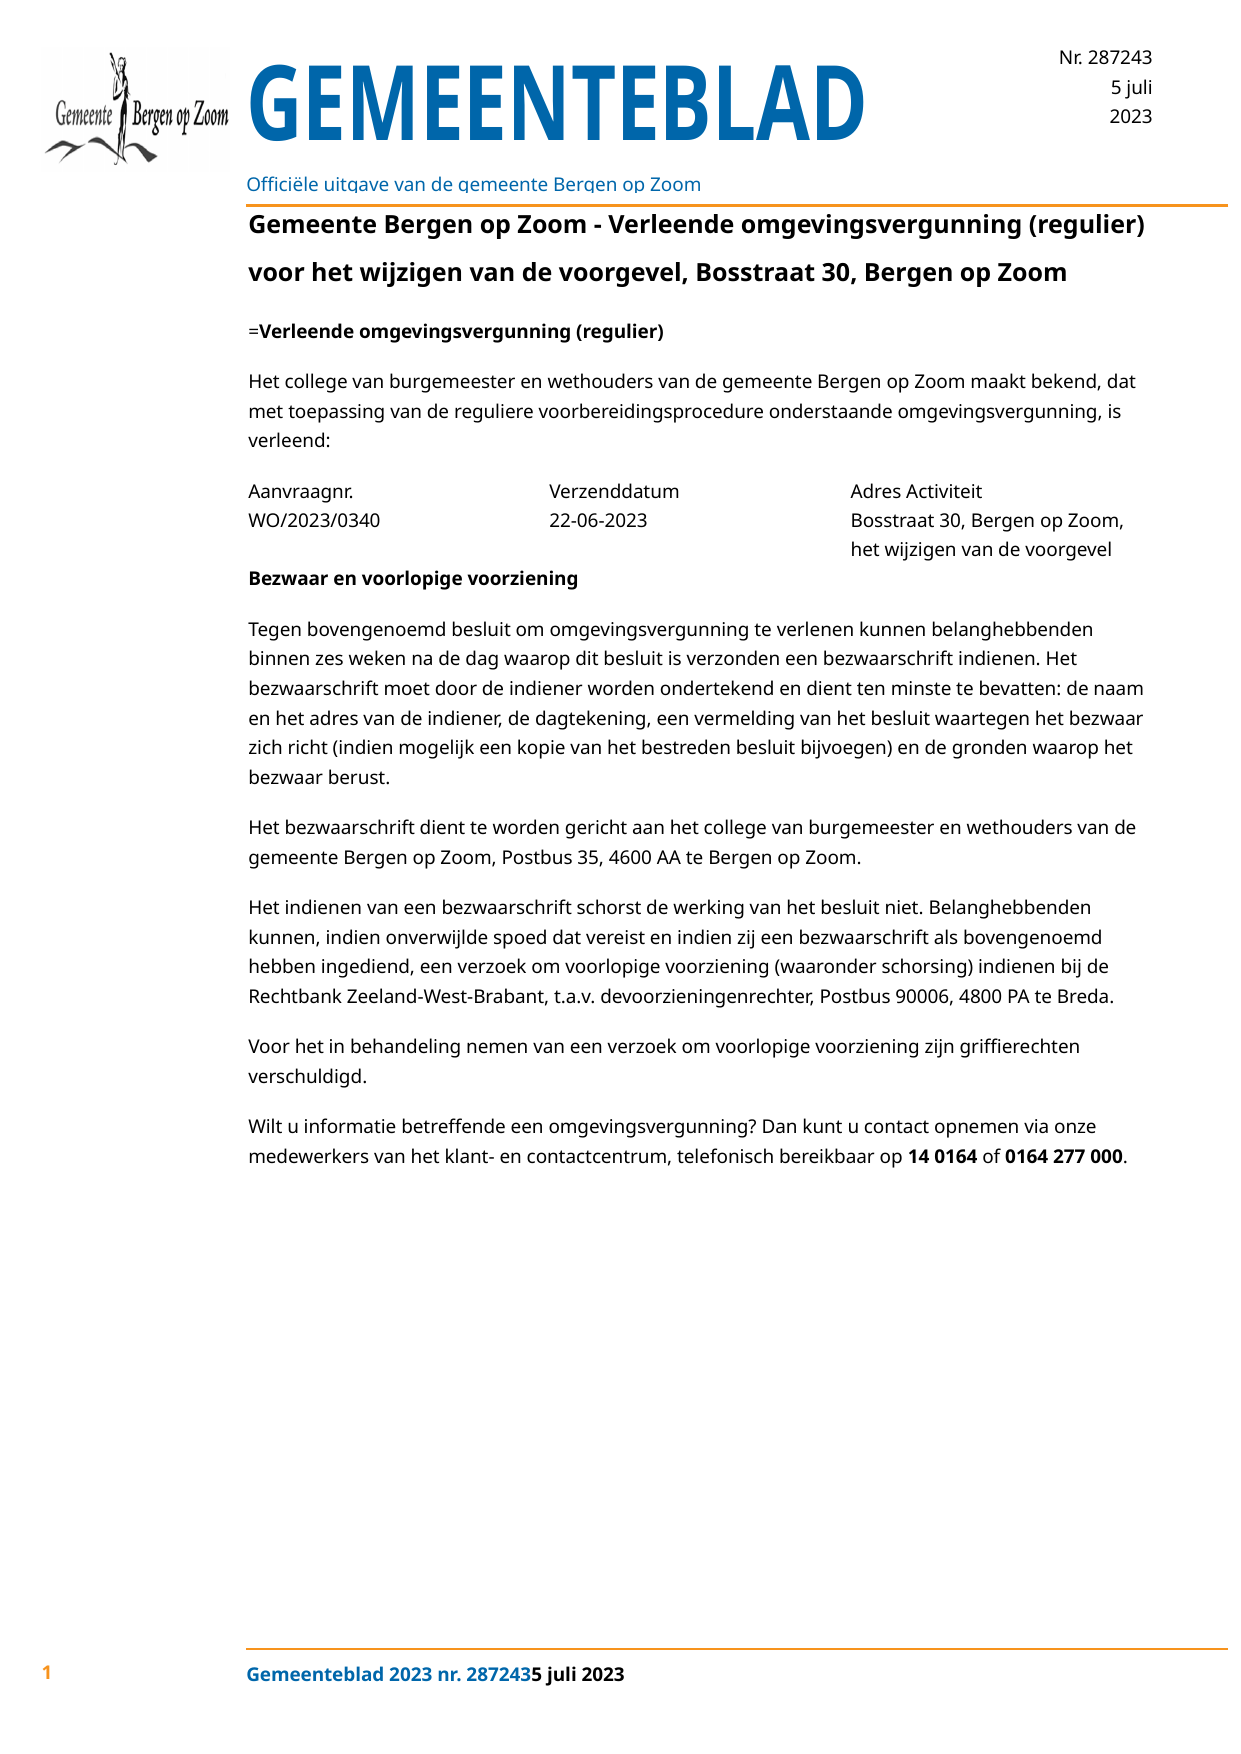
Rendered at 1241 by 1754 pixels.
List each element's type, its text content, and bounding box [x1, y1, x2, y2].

text Bezwaar en voorlopige voorziening [248, 566, 1152, 591]
picture [41, 47, 231, 172]
table_header 22-06-2023 [549, 507, 850, 562]
table_header WO/2023/0340 [248, 507, 549, 562]
table_header Adres Activiteit [850, 478, 1152, 504]
table_header Verzenddatum [549, 478, 850, 504]
text Voor het in behandeling nemen van een verzoek om voorlopige voorziening zijn griffierechten verschuldigd. [248, 1033, 1152, 1089]
text =Verleende omgevingsvergunning (regulier) [248, 318, 1152, 344]
text Het indienen van een bezwaarschrift schorst de werking van het besluit niet. Belanghebbenden kunnen, indien onverwijlde spoed dat vereist en indien zij een bezwaarschrift als bovengenoemd hebben ingediend, een verzoek om voorlopige voorziening (waaronder schorsing) indienen bij de Rechtbank Zeeland-West-Brabant, t.a.v. devoorzieningenrechter, Postbus 90006, 4800 PA te Breda. [248, 894, 1152, 1009]
text Het college van burgemeester en wethouders van de gemeente Bergen op Zoom maakt bekend, dat met toepassing van de reguliere voorbereidingsprocedure onderstaande omgevingsvergunning, is verleend: [248, 368, 1152, 453]
text Tegen bovengenoemd besluit om omgevingsvergunning te verlenen kunnen belanghebbenden binnen zes weken na de dag waarop dit besluit is verzonden een bezwaarschrift indienen. Het bezwaarschrift moet door de indiener worden ondertekend en dient ten minste te bevatten: de naam en het adres van de indiener, de dagtekening, een vermelding van het besluit waartegen het bezwaar zich richt (indien mogelijk een kopie van het bestreden besluit bijvoegen) en de gronden waarop het bezwaar berust. [248, 616, 1152, 790]
text Het bezwaarschrift dient te worden gericht aan het college van burgemeester en wethouders van de gemeente Bergen op Zoom, Postbus 35, 4600 AA te Bergen op Zoom. [248, 814, 1152, 870]
text Wilt u informatie betreffende een omgevingsvergunning? Dan kunt u contact opnemen via onze medewerkers van het klant- en contactcentrum, telefonisch bereikbaar op 14 0164 of 0164 277 000. [248, 1113, 1152, 1169]
table_header Bosstraat 30, Bergen op Zoom, het wijzigen van de voorgevel [850, 507, 1152, 562]
text Gemeente Bergen op Zoom - Verleende omgevingsvergunning (regulier) voor het wijzigen van de voorgevel, Bosstraat 30, Bergen op Zoom [248, 207, 1152, 288]
table_header Aanvraagnr. [248, 478, 549, 504]
